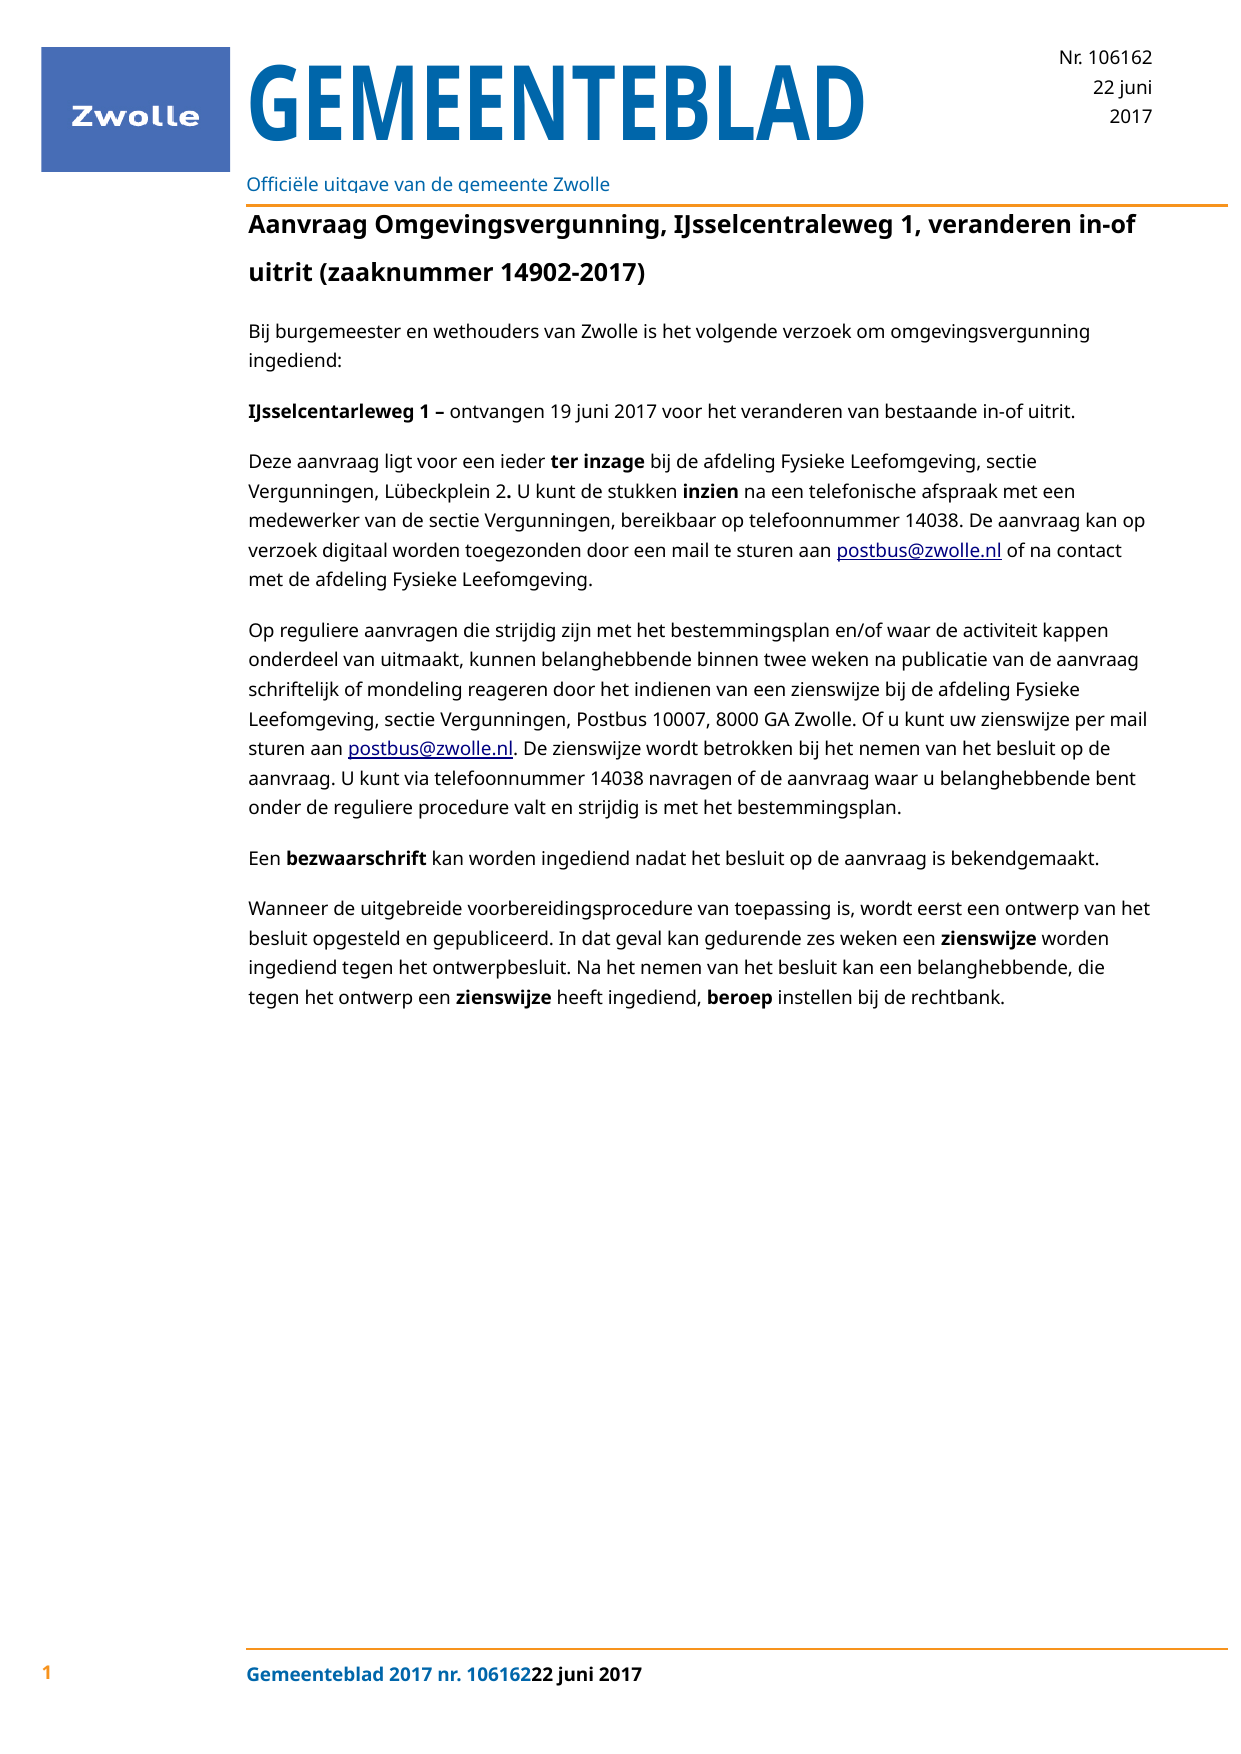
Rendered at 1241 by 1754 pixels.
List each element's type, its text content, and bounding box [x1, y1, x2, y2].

text Bij burgemeester en wethouders van Zwolle is het volgende verzoek om omgevingsvergunning ingediend: [248, 318, 1152, 373]
text Een bezwaarschrift kan worden ingediend nadat het besluit op de aanvraag is bekendgemaakt. [248, 845, 1152, 871]
picture [41, 47, 231, 172]
text Op reguliere aanvragen die strijdig zijn met het bestemmingsplan en/of waar de activiteit kappen onderdeel van uitmaakt, kunnen belanghebbende binnen twee weken na publicatie van de aanvraag schriftelijk of mondeling reageren door het indienen van een zienswijze bij de afdeling Fysieke Leefomgeving, sectie Vergunningen, Postbus 10007, 8000 GA Zwolle. Of u kunt uw zienswijze per mail sturen aan postbus@zwolle.nl. De zienswijze wordt betrokken bij het nemen van het besluit op de aanvraag. U kunt via telefoonnummer 14038 navragen of de aanvraag waar u belanghebbende bent onder de reguliere procedure valt en strijdig is met het bestemmingsplan. [248, 617, 1152, 820]
text Aanvraag Omgevingsvergunning, IJsselcentraleweg 1, veranderen in-of uitrit (zaaknummer 14902-2017) [248, 207, 1152, 288]
text IJsselcentarleweg 1 – ontvangen 19 juni 2017 voor het veranderen van bestaande in-of uitrit. [248, 398, 1152, 424]
text Deze aanvraag ligt voor een ieder ter inzage bij de afdeling Fysieke Leefomgeving, sectie Vergunningen, Lübeckplein 2. U kunt de stukken inzien na een telefonische afspraak met een medewerker van de sectie Vergunningen, bereikbaar op telefoonnummer 14038. De aanvraag kan op verzoek digitaal worden toegezonden door een mail te sturen aan postbus@zwolle.nl of na contact met de afdeling Fysieke Leefomgeving. [248, 448, 1152, 592]
text Wanneer de uitgebreide voorbereidingsprocedure van toepassing is, wordt eerst een ontwerp van het besluit opgesteld en gepubliceerd. In dat geval kan gedurende zes weken een zienswijze worden ingediend tegen het ontwerpbesluit. Na het nemen van het besluit kan een belanghebbende, die tegen het ontwerp een zienswijze heeft ingediend, beroep instellen bij de rechtbank. [248, 895, 1152, 1010]
